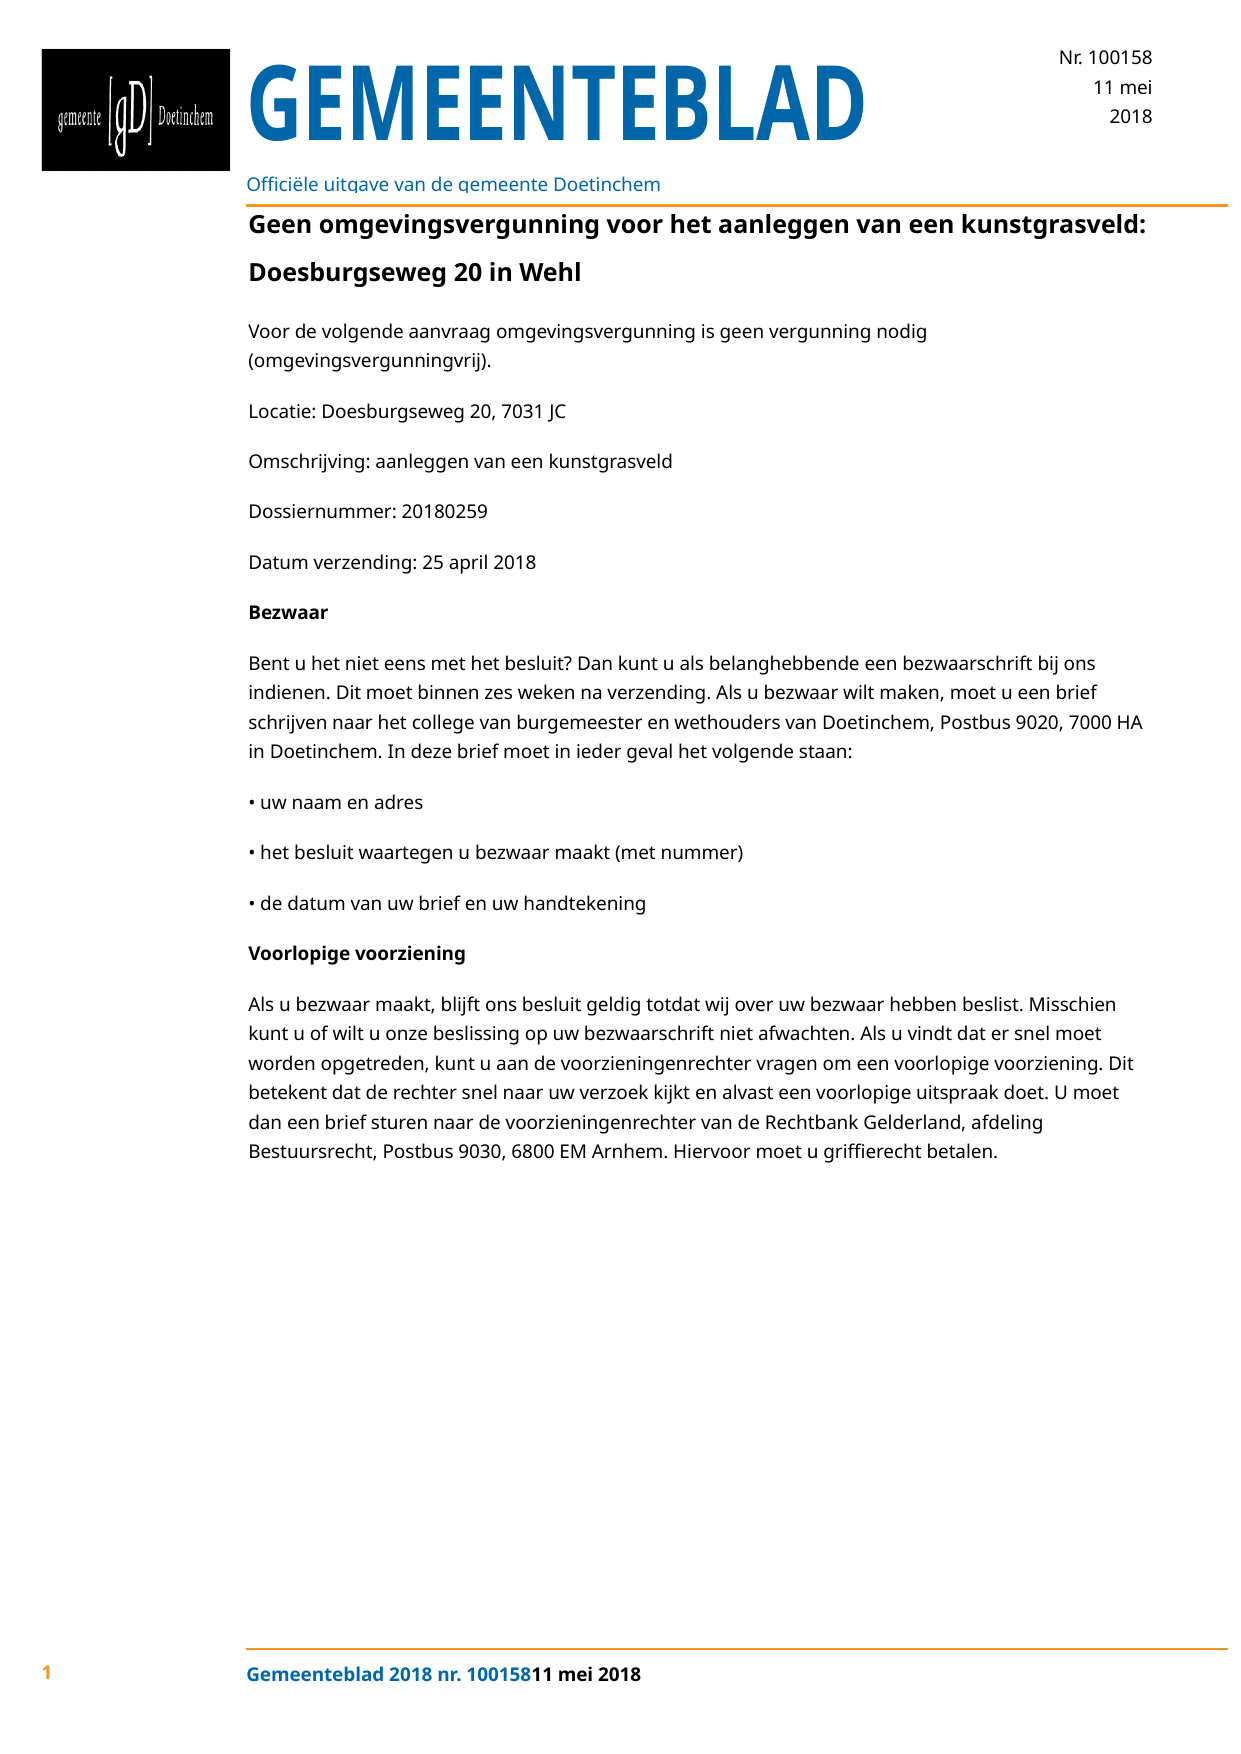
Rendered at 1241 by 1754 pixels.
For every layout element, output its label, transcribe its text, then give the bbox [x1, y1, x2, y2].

text Voorlopige voorziening [248, 940, 1152, 966]
text Geen omgevingsvergunning voor het aanleggen van een kunstgrasveld: Doesburgseweg 20 in Wehl [248, 207, 1152, 288]
text Locatie: Doesburgseweg 20, 7031 JC [248, 398, 1152, 424]
text Bezwaar [248, 599, 1152, 625]
text Datum verzending: 25 april 2018 [248, 549, 1152, 575]
text Dossiernummer: 20180259 [248, 499, 1152, 524]
picture [41, 47, 231, 172]
text • uw naam en adres [248, 789, 1152, 815]
text • het besluit waartegen u bezwaar maakt (met nummer) [248, 839, 1152, 865]
text Omschrijving: aanleggen van een kunstgrasveld [248, 448, 1152, 474]
text Voor de volgende aanvraag omgevingsvergunning is geen vergunning nodig (omgevingsvergunningvrij). [248, 318, 1152, 373]
text Bent u het niet eens met het besluit? Dan kunt u als belanghebbende een bezwaarschrift bij ons indienen. Dit moet binnen zes weken na verzending. Als u bezwaar wilt maken, moet u een brief schrijven naar het college van burgemeester en wethouders van Doetinchem, Postbus 9020, 7000 HA in Doetinchem. In deze brief moet in ieder geval het volgende staan: [248, 650, 1152, 764]
text • de datum van uw brief en uw handtekening [248, 890, 1152, 916]
text Als u bezwaar maakt, blijft ons besluit geldig totdat wij over uw bezwaar hebben beslist. Misschien kunt u of wilt u onze beslissing op uw bezwaarschrift niet afwachten. Als u vindt dat er snel moet worden opgetreden, kunt u aan de voorzieningenrechter vragen om een voorlopige voorziening. Dit betekent dat de rechter snel naar uw verzoek kijkt en alvast een voorlopige uitspraak doet. U moet dan een brief sturen naar de voorzieningenrechter van de Rechtbank Gelderland, afdeling Bestuursrecht, Postbus 9030, 6800 EM Arnhem. Hiervoor moet u griffierecht betalen. [248, 991, 1152, 1164]
